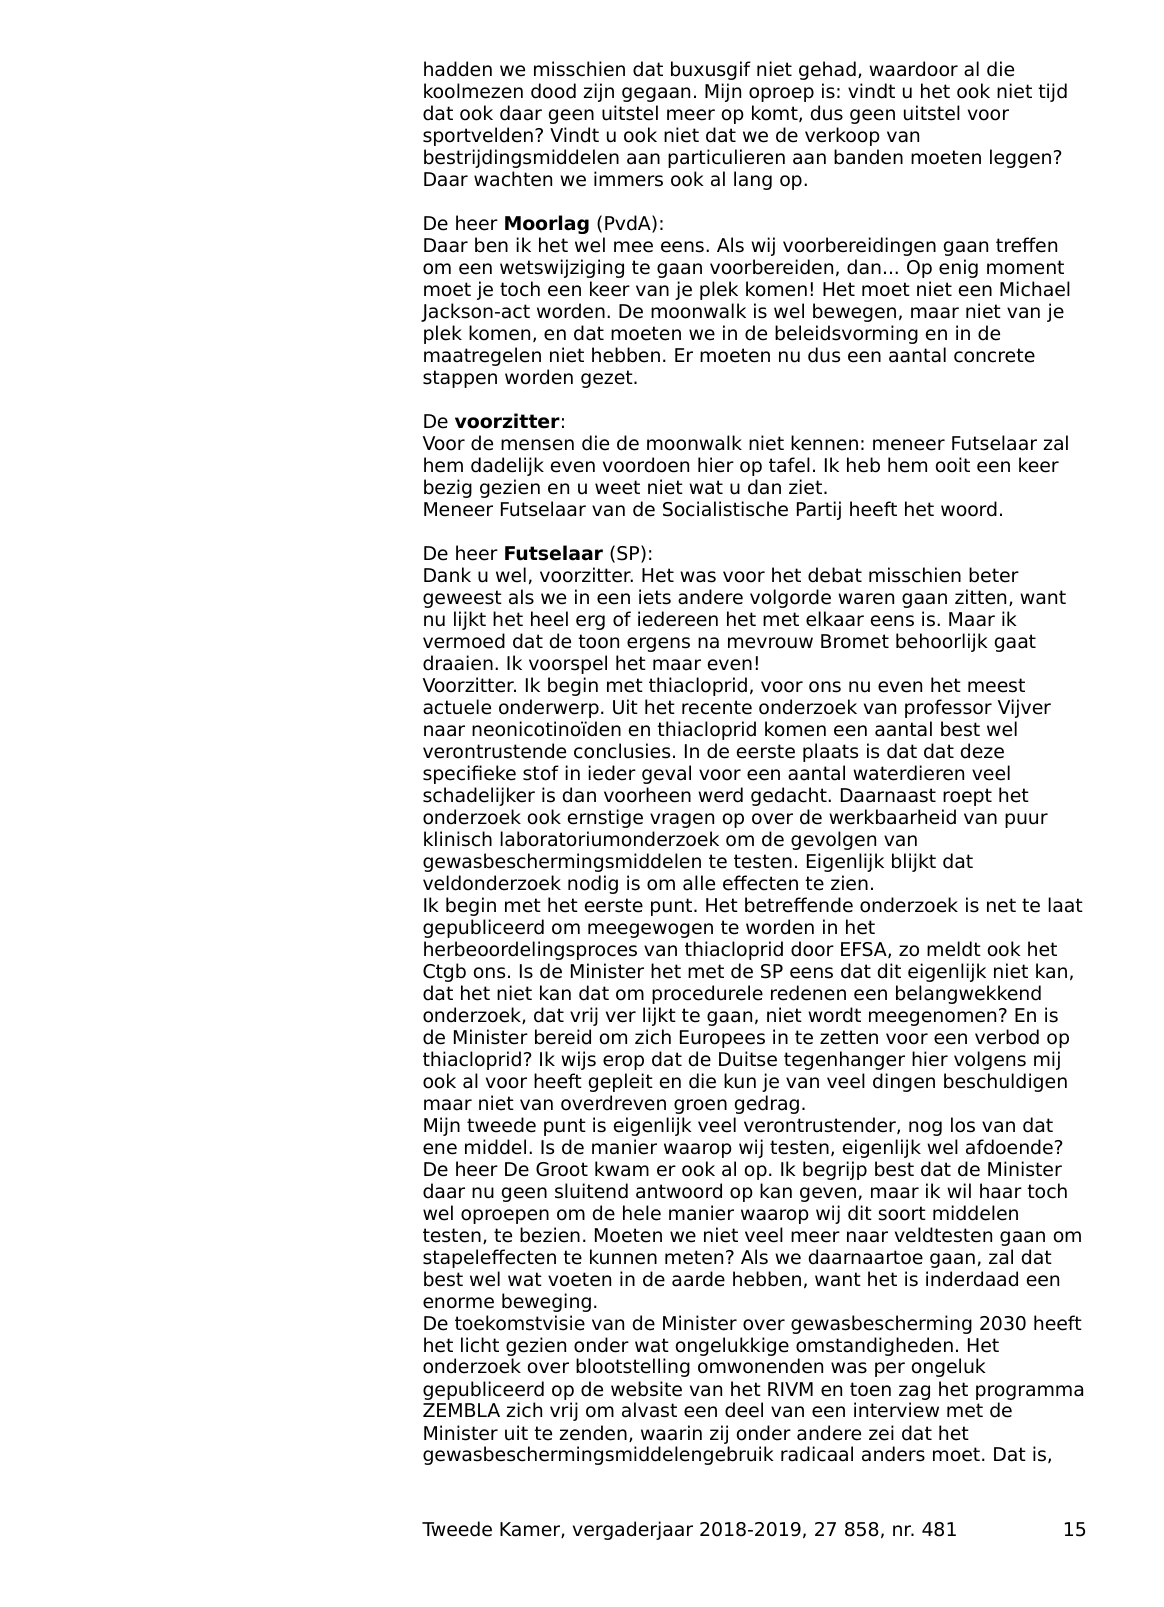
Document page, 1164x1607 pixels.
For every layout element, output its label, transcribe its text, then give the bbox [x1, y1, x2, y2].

text Daar ben ik het wel mee eens. Als wij voorbereidingen gaan treffen om een wetswijziging te gaan voorbereiden, dan... Op enig moment moet je toch een keer van je plek komen! Het moet niet een Michael Jackson-act worden. De moonwalk is wel bewegen, maar niet van je plek komen, en dat moeten we in de beleidsvorming en in de maatregelen niet hebben. Er moeten nu dus een aantal concrete stappen worden gezet. [422, 235, 1087, 389]
text De toekomstvisie van de Minister over gewasbescherming 2030 heeft het licht gezien onder wat ongelukkige omstandigheden. Het onderzoek over blootstelling omwonenden was per ongeluk gepubliceerd op de website van het RIVM en toen zag het programma ZEMBLA zich vrij om alvast een deel van een interview met de Minister uit te zenden, waarin zij onder andere zei dat het gewasbeschermingsmiddelengebruik radicaal anders moet. Dat is, [422, 1312, 1087, 1466]
text De voorzitter: [422, 411, 1087, 433]
text Mijn tweede punt is eigenlijk veel verontrustender, nog los van dat ene middel. Is de manier waarop wij testen, eigenlijk wel afdoende? De heer De Groot kwam er ook al op. Ik begrijp best dat de Minister daar nu geen sluitend antwoord op kan geven, maar ik wil haar toch wel oproepen om de hele manier waarop wij dit soort middelen testen, te bezien. Moeten we niet veel meer naar veldtesten gaan om stapeleffecten te kunnen meten? Als we daarnaartoe gaan, zal dat best wel wat voeten in de aarde hebben, want het is inderdaad een enorme beweging. [422, 1115, 1087, 1312]
text Meneer Futselaar van de Socialistische Partij heeft het woord. [422, 499, 1087, 521]
text De heer Moorlag (PvdA): [422, 213, 1087, 235]
text Voorzitter. Ik begin met thiacloprid, voor ons nu even het meest actuele onderwerp. Uit het recente onderzoek van professor Vijver naar neonicotinoïden en thiacloprid komen een aantal best wel verontrustende conclusies. In de eerste plaats is dat dat deze specifieke stof in ieder geval voor een aantal waterdieren veel schadelijker is dan voorheen werd gedacht. Daarnaast roept het onderzoek ook ernstige vragen op over de werkbaarheid van puur klinisch laboratoriumonderzoek om de gevolgen van gewasbeschermingsmiddelen te testen. Eigenlijk blijkt dat veldonderzoek nodig is om alle effecten te zien. [422, 675, 1087, 895]
text Ik begin met het eerste punt. Het betreffende onderzoek is net te laat gepubliceerd om meegewogen te worden in het herbeoordelingsproces van thiacloprid door EFSA, zo meldt ook het Ctgb ons. Is de Minister het met de SP eens dat dit eigenlijk niet kan, dat het niet kan dat om procedurele redenen een belangwekkend onderzoek, dat vrij ver lijkt te gaan, niet wordt meegenomen? En is de Minister bereid om zich Europees in te zetten voor een verbod op thiacloprid? Ik wijs erop dat de Duitse tegenhanger hier volgens mij ook al voor heeft gepleit en die kun je van veel dingen beschuldigen maar niet van overdreven groen gedrag. [422, 895, 1087, 1115]
text De heer Futselaar (SP): [422, 543, 1087, 565]
text hadden we misschien dat buxusgif niet gehad, waardoor al die koolmezen dood zijn gegaan. Mijn oproep is: vindt u het ook niet tijd dat ook daar geen uitstel meer op komt, dus geen uitstel voor sportvelden? Vindt u ook niet dat we de verkoop van bestrijdingsmiddelen aan particulieren aan banden moeten leggen? Daar wachten we immers ook al lang op. [422, 59, 1087, 191]
text Dank u wel, voorzitter. Het was voor het debat misschien beter geweest als we in een iets andere volgorde waren gaan zitten, want nu lijkt het heel erg of iedereen het met elkaar eens is. Maar ik vermoed dat de toon ergens na mevrouw Bromet behoorlijk gaat draaien. Ik voorspel het maar even! [422, 565, 1087, 675]
text Voor de mensen die de moonwalk niet kennen: meneer Futselaar zal hem dadelijk even voordoen hier op tafel. Ik heb hem ooit een keer bezig gezien en u weet niet wat u dan ziet. [422, 433, 1087, 499]
